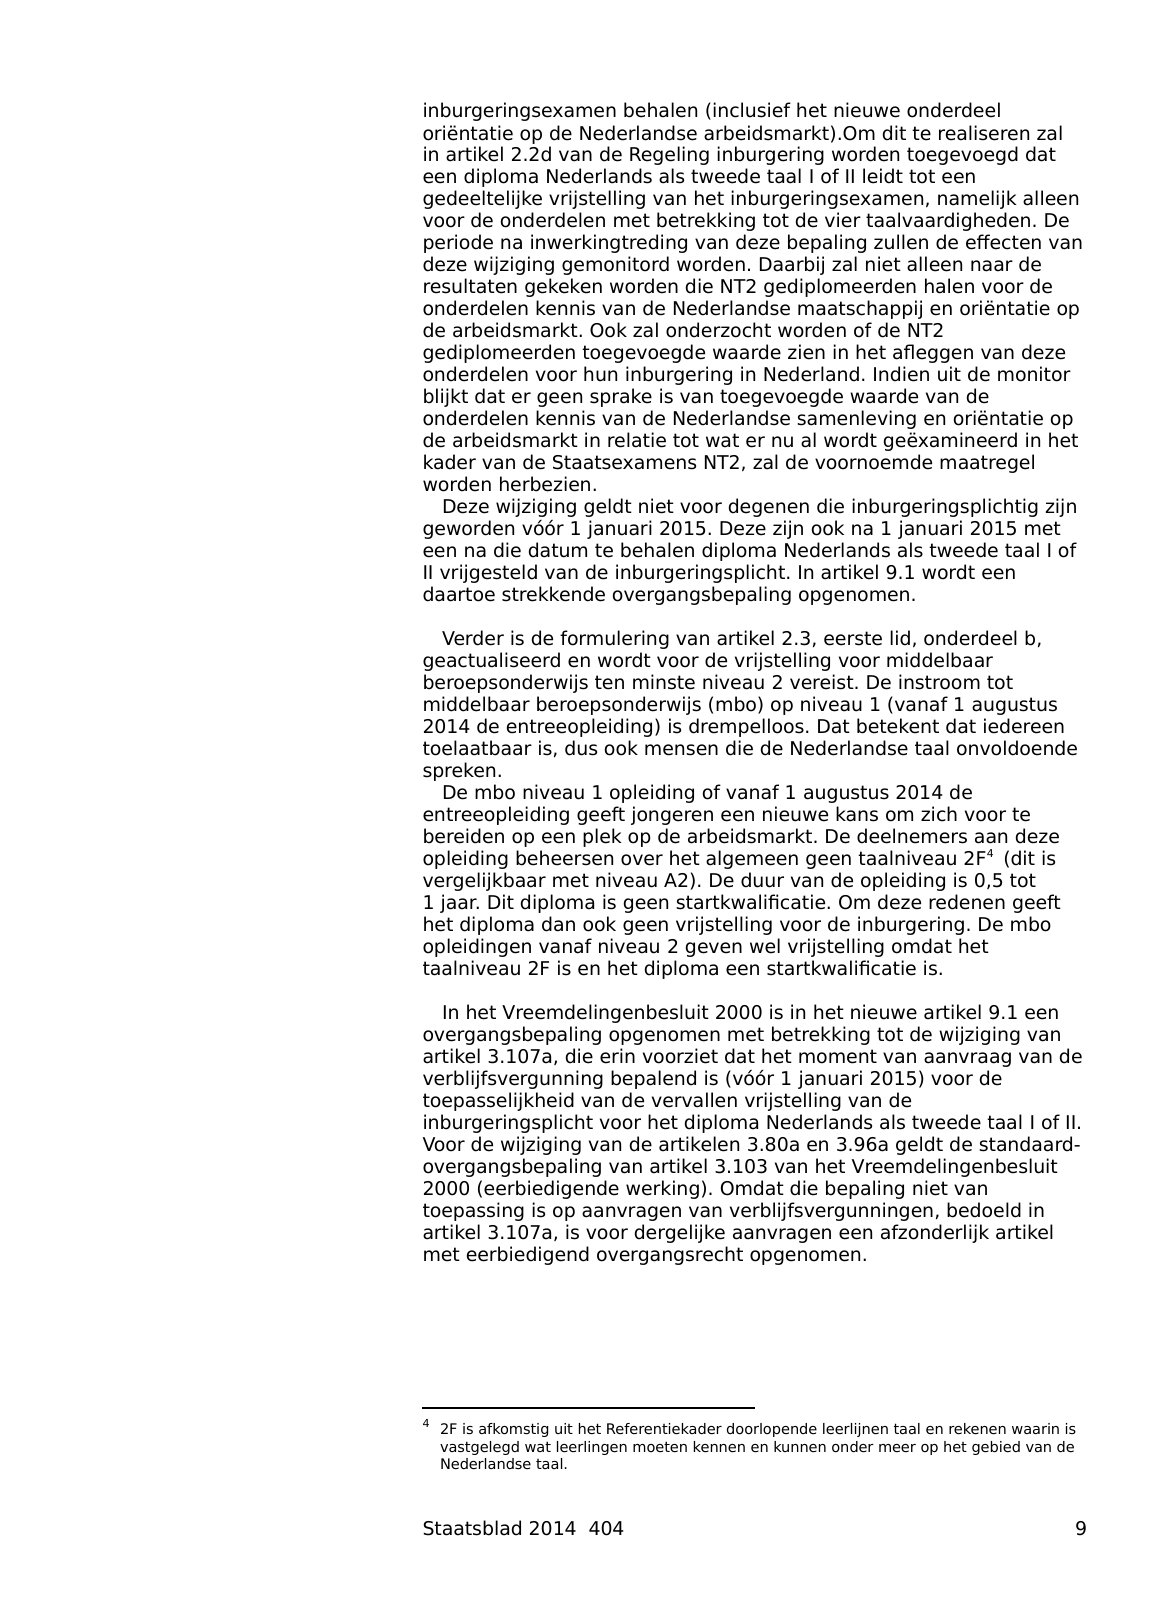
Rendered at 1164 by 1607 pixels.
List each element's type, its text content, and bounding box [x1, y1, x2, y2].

text Deze wijziging geldt niet voor degenen die inburgeringsplichtig zijn geworden vóór 1 januari 2015. Deze zijn ook na 1 januari 2015 met een na die datum te behalen diploma Nederlands als tweede taal I of II vrijgesteld van de inburgeringsplicht. In artikel 9.1 wordt een daartoe strekkende overgangsbepaling opgenomen. [422, 496, 1087, 606]
text In het Vreemdelingenbesluit 2000 is in het nieuwe artikel 9.1 een overgangsbepaling opgenomen met betrekking tot de wijziging van artikel 3.107a, die erin voorziet dat het moment van aanvraag van de verblijfsvergunning bepalend is (vóór 1 januari 2015) voor de toepasselijkheid van de vervallen vrijstelling van de inburgeringsplicht voor het diploma Nederlands als tweede taal I of II. Voor de wijziging van de artikelen 3.80a en 3.96a geldt de standaard-overgangsbepaling van artikel 3.103 van het Vreemdelingenbesluit 2000 (eerbiedigende werking). Omdat die bepaling niet van toepassing is op aanvragen van verblijfsvergunningen, bedoeld in artikel 3.107a, is voor dergelijke aanvragen een afzonderlijk artikel met eerbiedigend overgangsrecht opgenomen. [422, 1002, 1087, 1266]
text Verder is de formulering van artikel 2.3, eerste lid, onderdeel b, geactualiseerd en wordt voor de vrijstelling voor middelbaar beroepsonderwijs ten minste niveau 2 vereist. De instroom tot middelbaar beroepsonderwijs (mbo) op niveau 1 (vanaf 1 augustus 2014 de entreeopleiding) is drempelloos. Dat betekent dat iedereen toelaatbaar is, dus ook mensen die de Nederlandse taal onvoldoende spreken. [422, 628, 1087, 782]
text 2F is afkomstig uit het Referentiekader doorlopende leerlijnen taal en rekenen waarin is vastgelegd wat leerlingen moeten kennen en kunnen onder meer op het gebied van de Nederlandse taal. [422, 1417, 1087, 1473]
text De mbo niveau 1 opleiding of vanaf 1 augustus 2014 de entreeopleiding geeft jongeren een nieuwe kans om zich voor te bereiden op een plek op de arbeidsmarkt. De deelnemers aan deze opleiding beheersen over het algemeen geen taalniveau 2F (dit is vergelijkbaar met niveau A2). De duur van de opleiding is 0,5 tot 1 jaar. Dit diploma is geen startkwalificatie. Om deze redenen geeft het diploma dan ook geen vrijstelling voor de inburgering. De mbo opleidingen vanaf niveau 2 geven wel vrijstelling omdat het taalniveau 2F is en het diploma een startkwalificatie is. [422, 782, 1087, 980]
text inburgeringsexamen behalen (inclusief het nieuwe onderdeel oriëntatie op de Nederlandse arbeidsmarkt).Om dit te realiseren zal in artikel 2.2d van de Regeling inburgering worden toegevoegd dat een diploma Nederlands als tweede taal I of II leidt tot een gedeeltelijke vrijstelling van het inburgeringsexamen, namelijk alleen voor de onderdelen met betrekking tot de vier taalvaardigheden. De periode na inwerkingtreding van deze bepaling zullen de effecten van deze wijziging gemonitord worden. Daarbij zal niet alleen naar de resultaten gekeken worden die NT2 gediplomeerden halen voor de onderdelen kennis van de Nederlandse maatschappij en oriëntatie op de arbeidsmarkt. Ook zal onderzocht worden of de NT2 gediplomeerden toegevoegde waarde zien in het afleggen van deze onderdelen voor hun inburgering in Nederland. Indien uit de monitor blijkt dat er geen sprake is van toegevoegde waarde van de onderdelen kennis van de Nederlandse samenleving en oriëntatie op de arbeidsmarkt in relatie tot wat er nu al wordt geëxamineerd in het kader van de Staatsexamens NT2, zal de voornoemde maatregel worden herbezien. [422, 100, 1087, 496]
